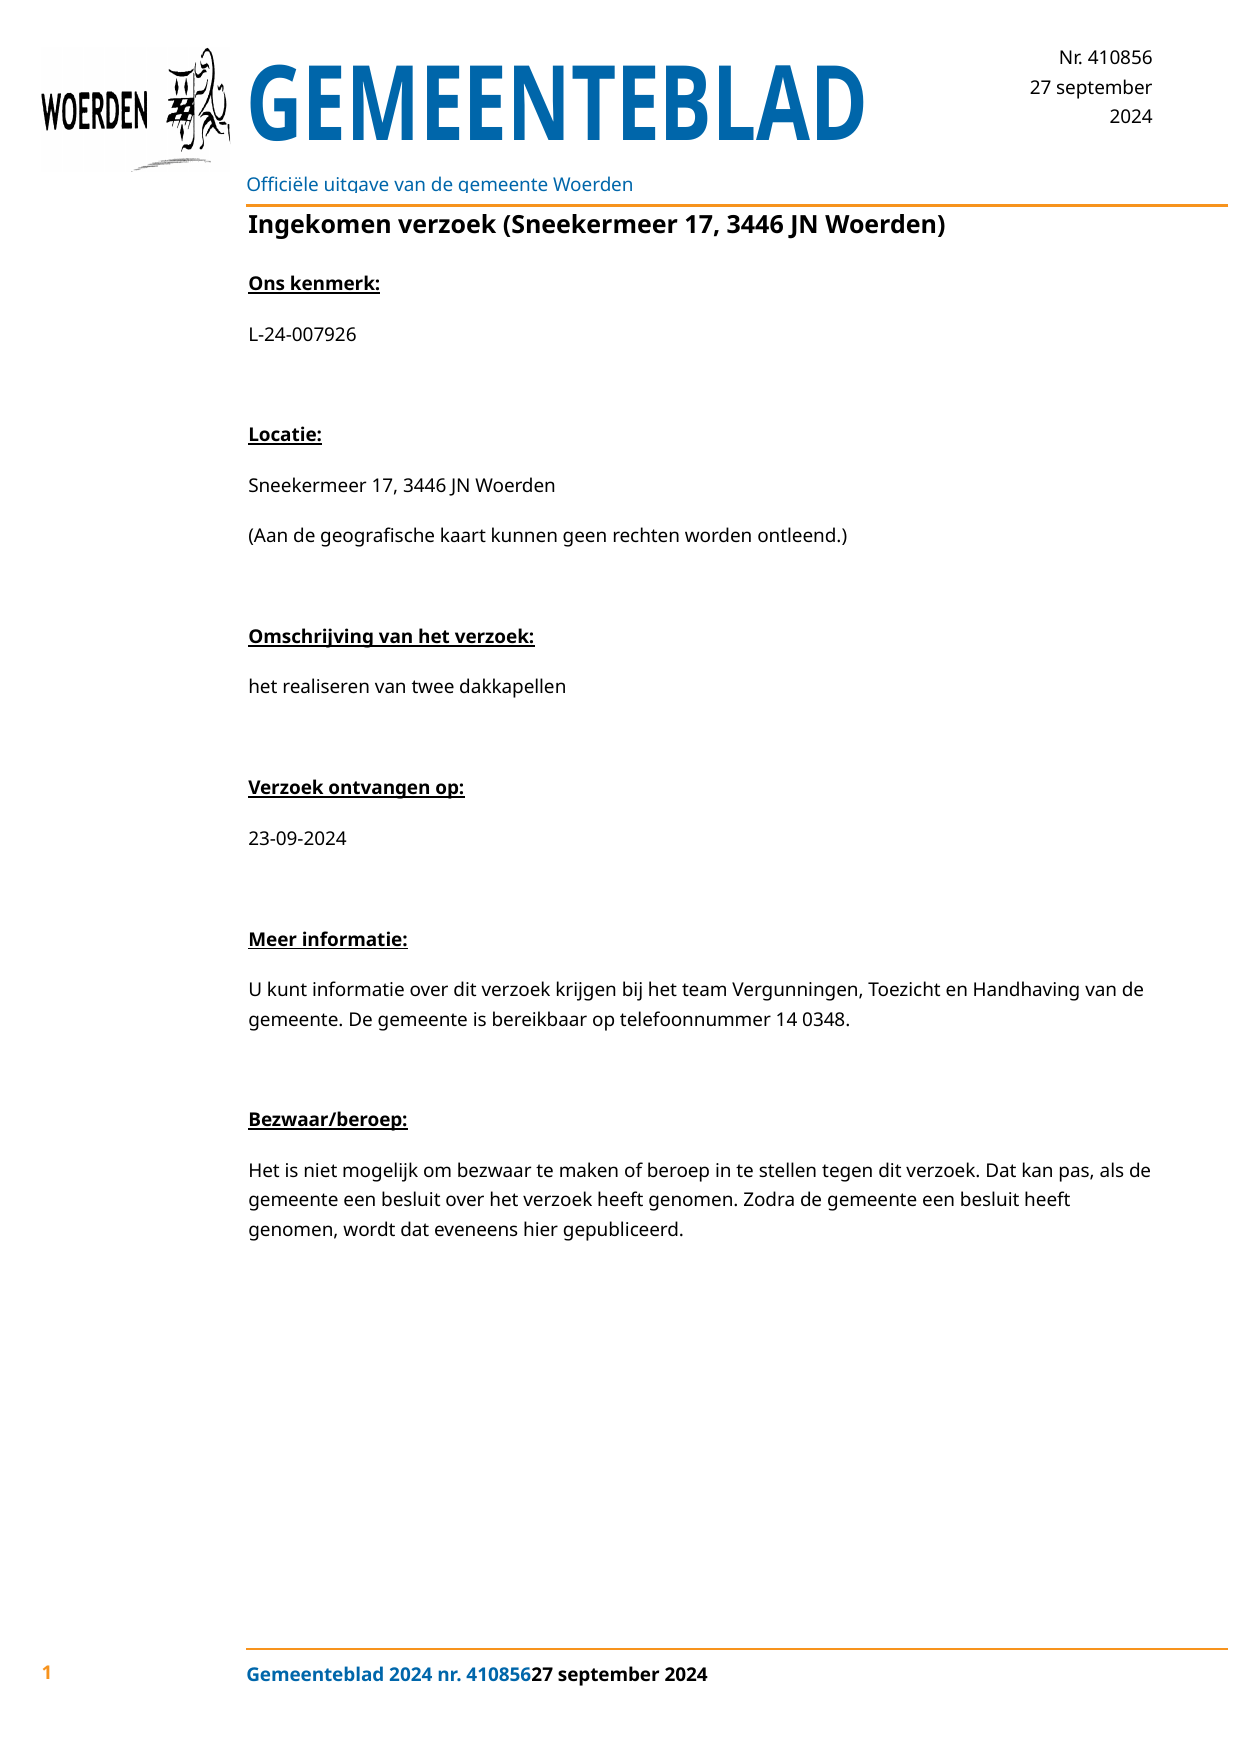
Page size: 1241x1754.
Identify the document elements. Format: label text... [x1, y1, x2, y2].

text Ons kenmerk: [248, 270, 1152, 296]
picture [41, 47, 231, 172]
text U kunt informatie over dit verzoek krijgen bij het team Vergunningen, Toezicht en Handhaving van de gemeente. De gemeente is bereikbaar op telefoonnummer 14 0348. [248, 976, 1152, 1031]
text Locatie: [248, 422, 1152, 447]
text 23-09-2024 [248, 825, 1152, 851]
text Het is niet mogelijk om bezwaar te maken of beroep in te stellen tegen dit verzoek. Dat kan pas, als de gemeente een besluit over het verzoek heeft genomen. Zodra de gemeente een besluit heeft genomen, wordt dat eveneens hier gepubliceerd. [248, 1157, 1152, 1242]
text Meer informatie: [248, 926, 1152, 951]
text Bezwaar/beroep: [248, 1107, 1152, 1132]
text L-24-007926 [248, 321, 1152, 346]
text Sneekermeer 17, 3446 JN Woerden [248, 472, 1152, 498]
text Omschrijving van het verzoek: [248, 623, 1152, 649]
text Verzoek ontvangen op: [248, 774, 1152, 800]
text het realiseren van twee dakkapellen [248, 674, 1152, 699]
text Ingekomen verzoek (Sneekermeer 17, 3446 JN Woerden) [248, 207, 1152, 241]
text (Aan de geografische kaart kunnen geen rechten worden ontleend.) [248, 522, 1152, 548]
